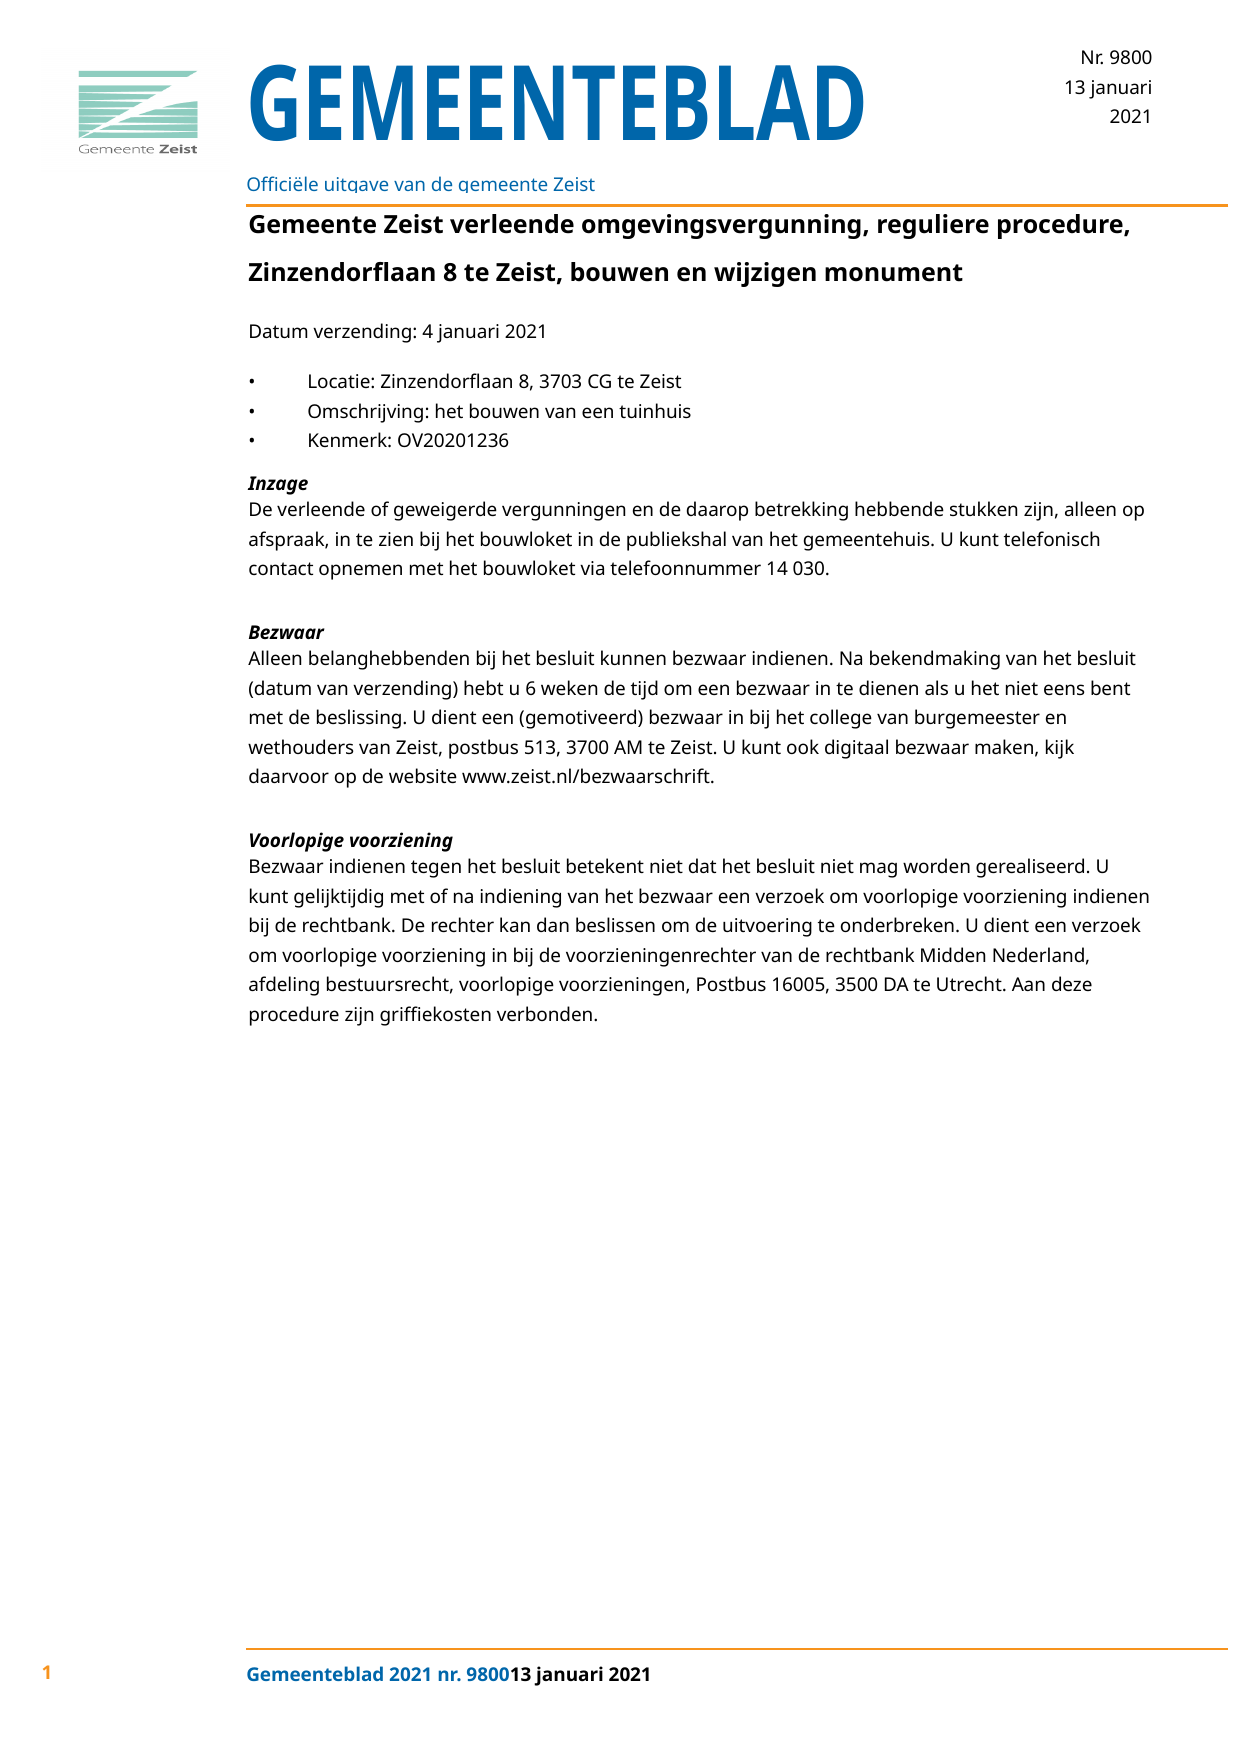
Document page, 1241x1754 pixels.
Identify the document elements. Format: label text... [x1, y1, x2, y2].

text De verleende of geweigerde vergunningen en de daarop betrekking hebbende stukken zijn, alleen op afspraak, in te zien bij het bouwloket in de publiekshal van het gemeentehuis. U kunt telefonisch contact opnemen met het bouwloket via telefoonnummer 14 030. [248, 496, 1152, 581]
list Omschrijving: het bouwen van een tuinhuis [248, 398, 1152, 424]
text Inzage [248, 471, 1152, 496]
list Locatie: Zinzendorflaan 8, 3703 CG te Zeist [248, 368, 1152, 394]
text Gemeente Zeist verleende omgevingsvergunning, reguliere procedure, Zinzendorflaan 8 te Zeist, bouwen en wijzigen monument [248, 207, 1152, 288]
text Alleen belanghebbenden bij het besluit kunnen bezwaar indienen. Na bekendmaking van het besluit (datum van verzending) hebt u 6 weken de tijd om een bezwaar in te dienen als u het niet eens bent met de beslissing. U dient een (gemotiveerd) bezwaar in bij het college van burgemeester en wethouders van Zeist, postbus 513, 3700 AM te Zeist. U kunt ook digitaal bezwaar maken, kijk daarvoor op de website www.zeist.nl/bezwaarschrift. [248, 645, 1152, 789]
list Kenmerk: OV20201236 [248, 427, 1152, 453]
text Voorlopige voorziening [248, 827, 1152, 853]
text Datum verzending: 4 januari 2021 [248, 318, 1152, 344]
text Bezwaar [248, 619, 1152, 645]
picture [41, 47, 231, 172]
text Bezwaar indienen tegen het besluit betekent niet dat het besluit niet mag worden gerealiseerd. U kunt gelijktijdig met of na indiening van het bezwaar een verzoek om voorlopige voorziening indienen bij de rechtbank. De rechter kan dan beslissen om de uitvoering te onderbreken. U dient een verzoek om voorlopige voorziening in bij de voorzieningenrechter van de rechtbank Midden Nederland, afdeling bestuursrecht, voorlopige voorzieningen, Postbus 16005, 3500 DA te Utrecht. Aan deze procedure zijn griffiekosten verbonden. [248, 853, 1152, 1027]
